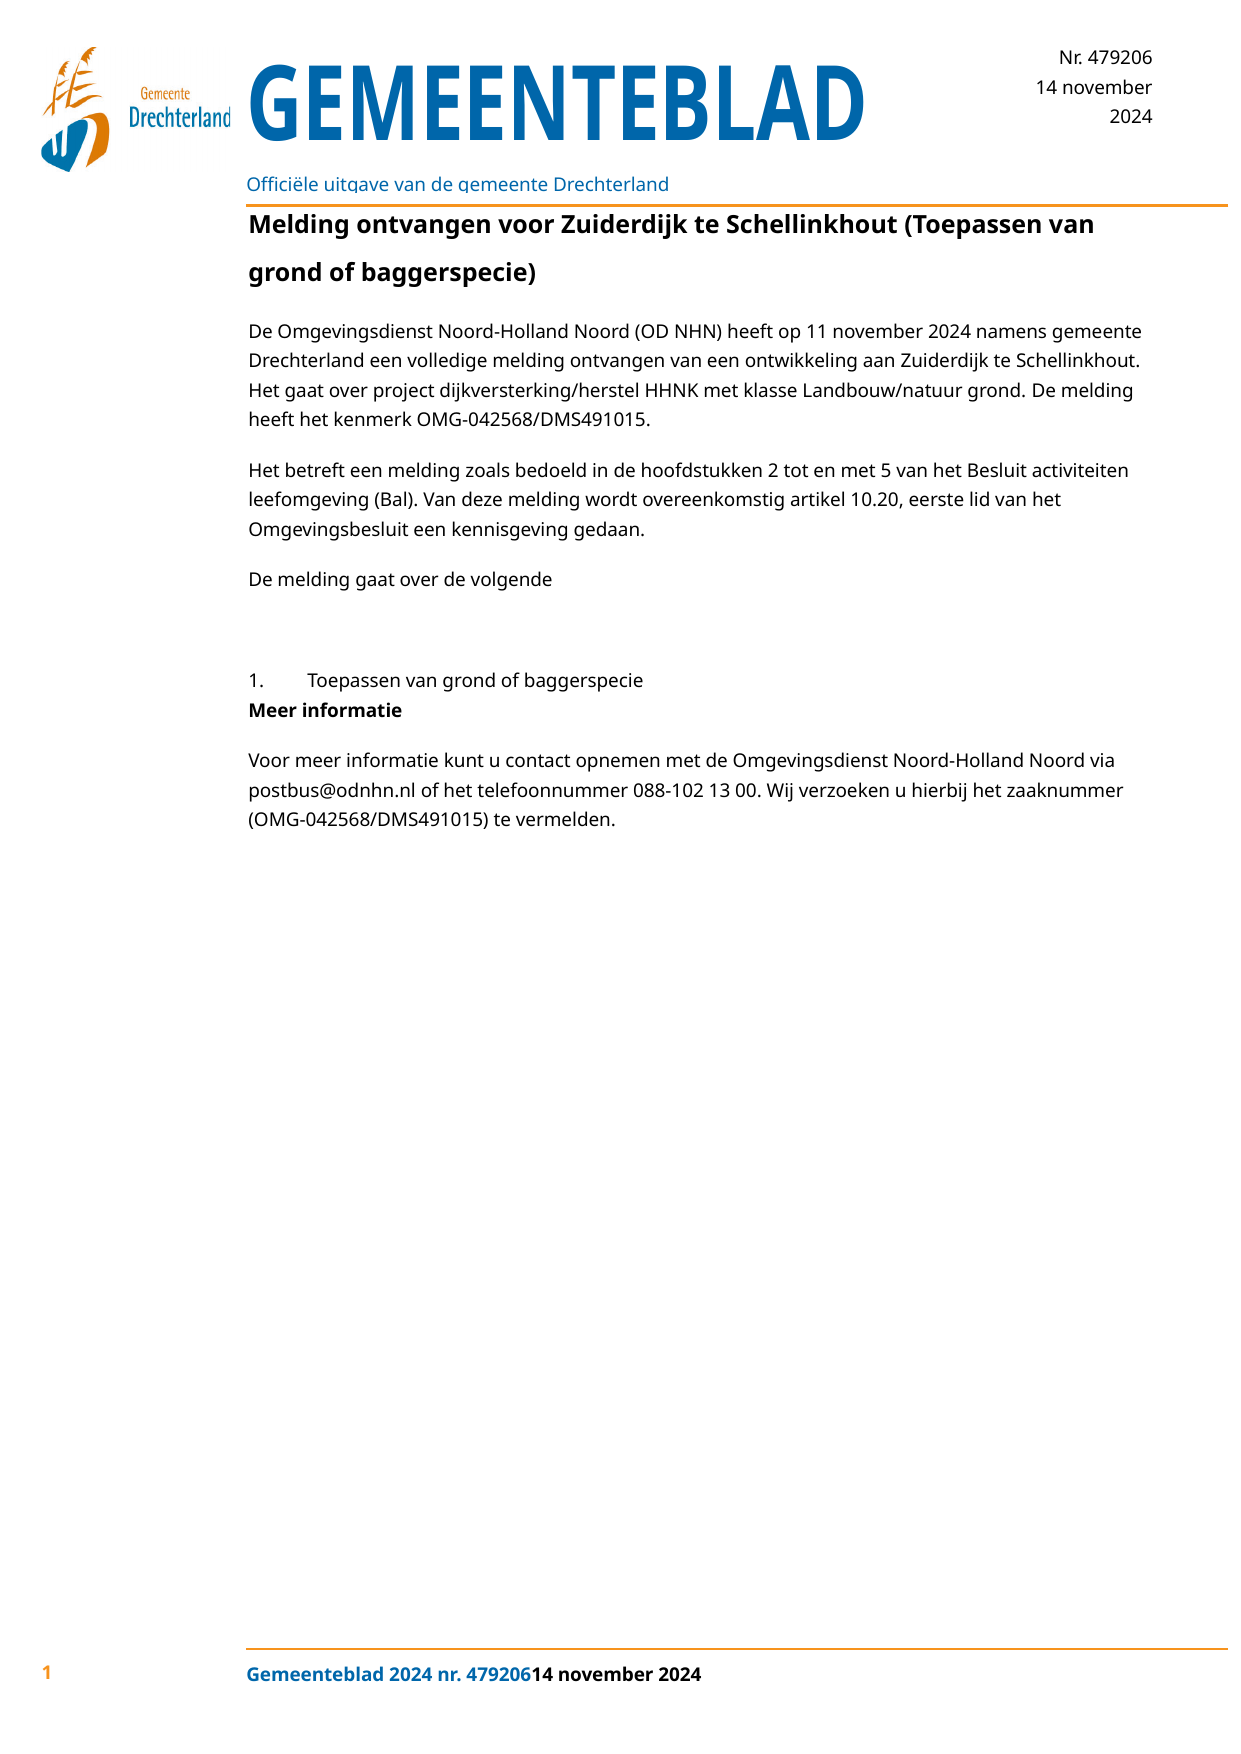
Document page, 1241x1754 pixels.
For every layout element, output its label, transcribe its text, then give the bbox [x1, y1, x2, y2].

picture [41, 47, 231, 172]
picture [226, 115, 231, 124]
text Het betreft een melding zoals bedoeld in de hoofdstukken 2 tot en met 5 van het Besluit activiteiten leefomgeving (Bal). Van deze melding wordt overeenkomstig artikel 10.20, eerste lid van het Omgevingsbesluit een kennisgeving gedaan. [248, 457, 1152, 542]
text Meer informatie [248, 697, 1152, 723]
text Melding ontvangen voor Zuiderdijk te Schellinkhout (Toepassen van grond of baggerspecie) [248, 207, 1152, 288]
picture [41, 158, 64, 172]
list Toepassen van grond of baggerspecie [248, 667, 1152, 693]
text De Omgevingsdienst Noord-Holland Noord (OD NHN) heeft op 11 november 2024 namens gemeente Drechterland een volledige melding ontvangen van een ontwikkeling aan Zuiderdijk te Schellinkhout. Het gaat over project dijkversterking/herstel HHNK met klasse Landbouw/natuur grond. De melding heeft het kenmerk OMG-042568/DMS491015. [248, 318, 1152, 432]
text Voor meer informatie kunt u contact opnemen met de Omgevingsdienst Noord-Holland Noord via postbus@odnhn.nl of het telefoonnummer 088-102 13 00. Wij verzoeken u hierbij het zaaknummer (OMG-042568/DMS491015) te vermelden. [248, 747, 1152, 832]
text De melding gaat over de volgende [248, 567, 1152, 592]
